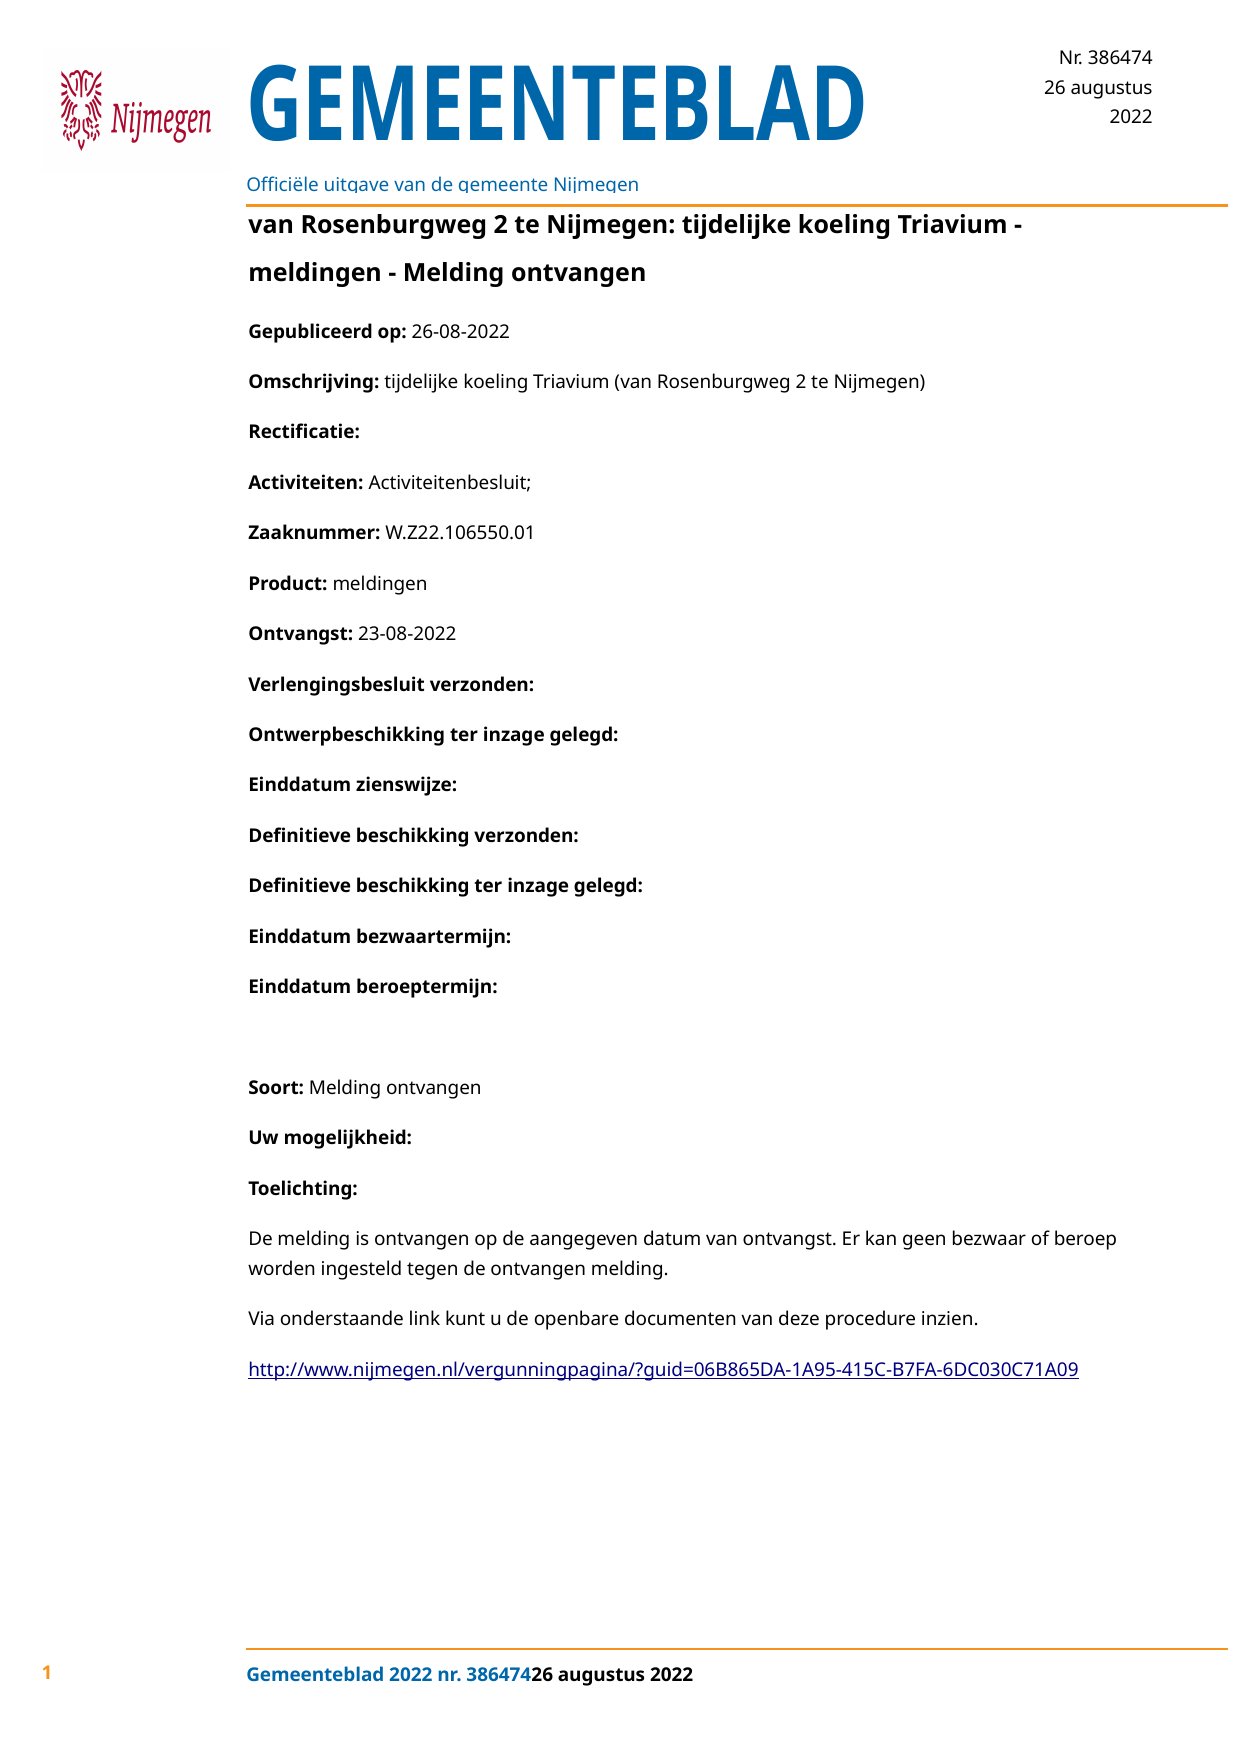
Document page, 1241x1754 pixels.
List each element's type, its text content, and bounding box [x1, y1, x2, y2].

text http://www.nijmegen.nl/vergunningpagina/?guid=06B865DA-1A95-415C-B7FA-6DC030C71A09 [248, 1356, 1152, 1382]
text Ontwerpbeschikking ter inzage gelegd: [248, 721, 1152, 747]
text Einddatum beroeptermijn: [248, 973, 1152, 999]
text Product: meldingen [248, 570, 1152, 596]
text Activiteiten: Activiteitenbesluit; [248, 469, 1152, 495]
text Einddatum bezwaartermijn: [248, 923, 1152, 949]
text van Rosenburgweg 2 te Nijmegen: tijdelijke koeling Triavium - meldingen - Melding ontvangen [248, 207, 1152, 288]
text Definitieve beschikking ter inzage gelegd: [248, 872, 1152, 898]
text Verlengingsbesluit verzonden: [248, 671, 1152, 697]
text Zaaknummer: W.Z22.106550.01 [248, 519, 1152, 545]
text Definitieve beschikking verzonden: [248, 822, 1152, 848]
text Toelichting: [248, 1175, 1152, 1201]
text Uw mogelijkheid: [248, 1124, 1152, 1150]
text Via onderstaande link kunt u de openbare documenten van deze procedure inzien. [248, 1305, 1152, 1331]
text Einddatum zienswijze: [248, 772, 1152, 797]
picture [41, 47, 231, 172]
text Gepubliceerd op: 26-08-2022 [248, 318, 1152, 344]
text Soort: Melding ontvangen [248, 1074, 1152, 1100]
text De melding is ontvangen op de aangegeven datum van ontvangst. Er kan geen bezwaar of beroep worden ingesteld tegen de ontvangen melding. [248, 1225, 1152, 1281]
text Omschrijving: tijdelijke koeling Triavium (van Rosenburgweg 2 te Nijmegen) [248, 368, 1152, 394]
text Rectificatie: [248, 419, 1152, 444]
text Ontvangst: 23-08-2022 [248, 620, 1152, 646]
